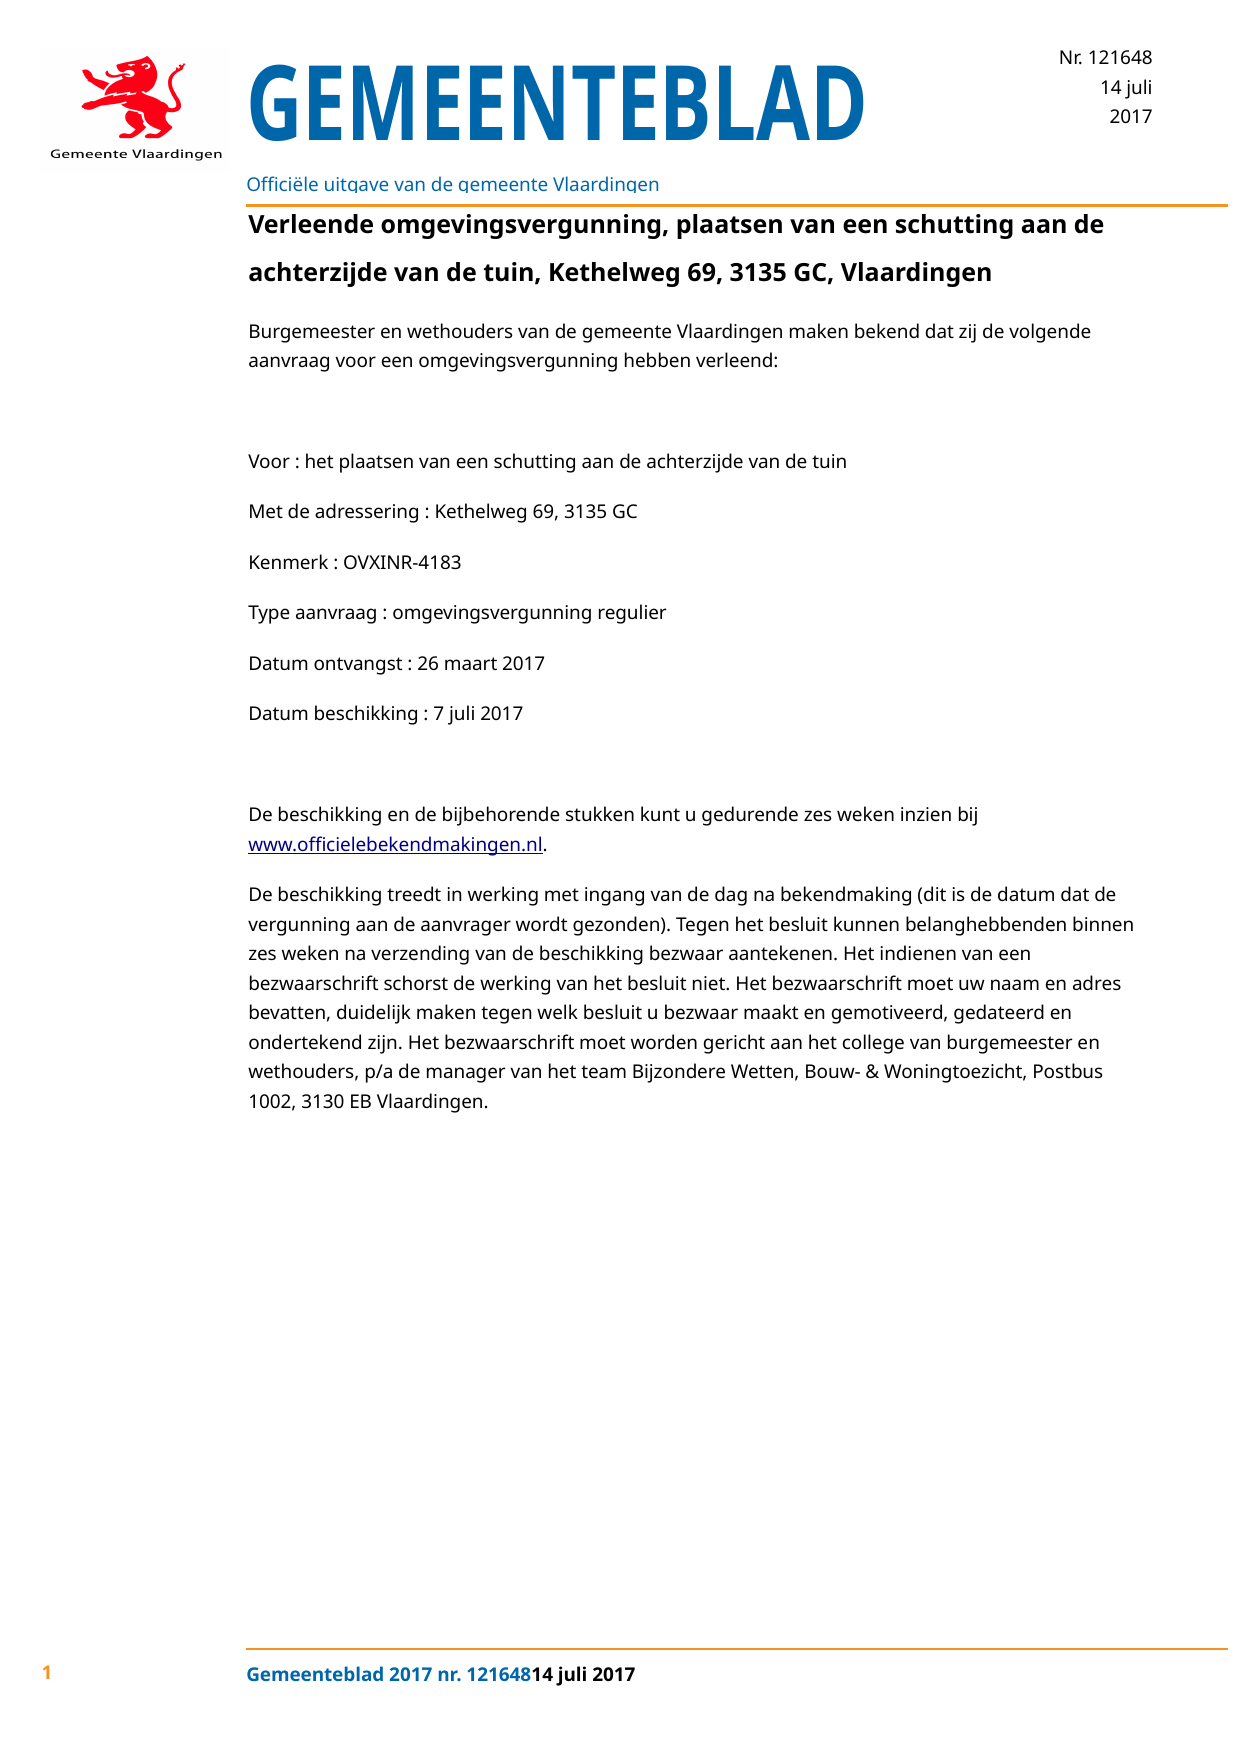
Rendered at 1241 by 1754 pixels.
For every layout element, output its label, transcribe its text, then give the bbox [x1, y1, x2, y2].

text Type aanvraag : omgevingsvergunning regulier [248, 599, 1152, 625]
text De beschikking en de bijbehorende stukken kunt u gedurende zes weken inzien bij www.officielebekendmakingen.nl. [248, 801, 1152, 857]
text Met de adressering : Kethelweg 69, 3135 GC [248, 499, 1152, 524]
text Voor : het plaatsen van een schutting aan de achterzijde van de tuin [248, 448, 1152, 474]
text Datum beschikking : 7 juli 2017 [248, 700, 1152, 726]
text Verleende omgevingsvergunning, plaatsen van een schutting aan de achterzijde van de tuin, Kethelweg 69, 3135 GC, Vlaardingen [248, 207, 1152, 288]
text Datum ontvangst : 26 maart 2017 [248, 650, 1152, 676]
picture [41, 47, 231, 172]
text De beschikking treedt in werking met ingang van de dag na bekendmaking (dit is de datum dat de vergunning aan de aanvrager wordt gezonden). Tegen het besluit kunnen belanghebbenden binnen zes weken na verzending van de beschikking bezwaar aantekenen. Het indienen van een bezwaarschrift schorst de werking van het besluit niet. Het bezwaarschrift moet uw naam en adres bevatten, duidelijk maken tegen welk besluit u bezwaar maakt en gemotiveerd, gedateerd en ondertekend zijn. Het bezwaarschrift moet worden gericht aan het college van burgemeester en wethouders, p/a de manager van het team Bijzondere Wetten, Bouw- & Woningtoezicht, Postbus 1002, 3130 EB Vlaardingen. [248, 881, 1152, 1114]
text Burgemeester en wethouders van de gemeente Vlaardingen maken bekend dat zij de volgende aanvraag voor een omgevingsvergunning hebben verleend: [248, 318, 1152, 373]
text Kenmerk : OVXINR-4183 [248, 549, 1152, 575]
